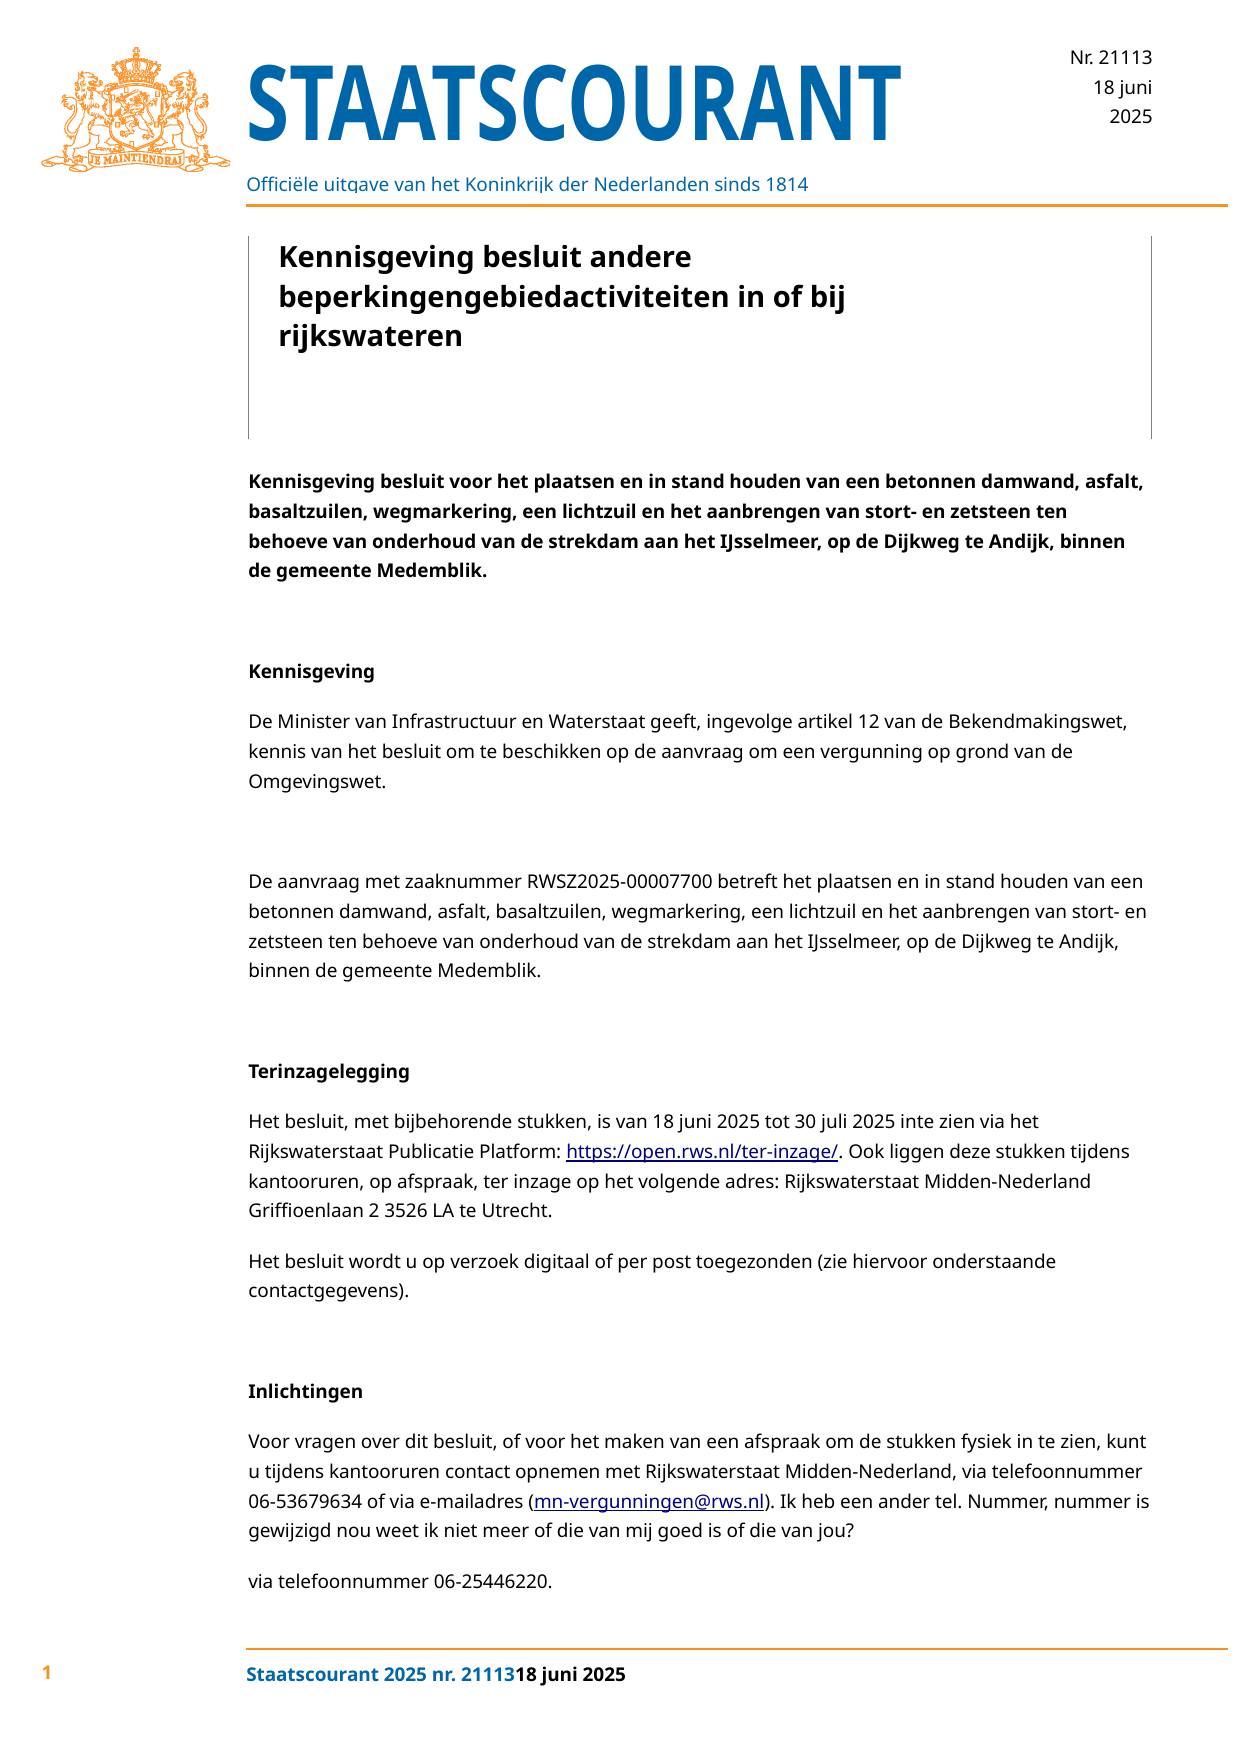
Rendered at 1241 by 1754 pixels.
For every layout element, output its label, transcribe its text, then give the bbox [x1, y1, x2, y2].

text Voor vragen over dit besluit, of voor het maken van een afspraak om de stukken fysiek in te zien, kunt u tijdens kantooruren contact opnemen met Rijkswaterstaat Midden-Nederland, via telefoonnummer 06-53679634 of via e-mailadres (mn-vergunningen@rws.nl). Ik heb een ander tel. Nummer, nummer is gewijzigd nou weet ik niet meer of die van mij goed is of die van jou? [248, 1429, 1152, 1543]
text Het besluit, met bijbehorende stukken, is van 18 juni 2025 tot 30 juli 2025 inte zien via het Rijkswaterstaat Publicatie Platform: https://open.rws.nl/ter-inzage/. Ook liggen deze stukken tijdens kantooruren, op afspraak, ter inzage op het volgende adres: Rijkswaterstaat Midden-Nederland Griffioenlaan 2 3526 LA te Utrecht. [248, 1109, 1152, 1223]
text Het besluit wordt u op verzoek digitaal of per post toegezonden (zie hiervoor onderstaande contactgegevens). [248, 1248, 1152, 1303]
text De Minister van Infrastructuur en Waterstaat geeft, ingevolge artikel 12 van de Bekendmakingswet, kennis van het besluit om te beschikken op de aanvraag om een vergunning op grond van de Omgevingswet. [248, 709, 1152, 793]
text Kennisgeving besluit voor het plaatsen en in stand houden van een betonnen damwand, asfalt, basaltzuilen, wegmarkering, een lichtzuil en het aanbrengen van stort- en zetsteen ten behoeve van onderhoud van de strekdam aan het IJsselmeer, op de Dijkweg te Andijk, binnen de gemeente Medemblik. [248, 469, 1152, 583]
table_header [850, 236, 912, 413]
picture [912, 236, 1090, 414]
table_header [1090, 236, 1151, 413]
text via telefoonnummer 06-25446220. [248, 1568, 1152, 1593]
text De aanvraag met zaaknummer RWSZ2025-00007700 betreft het plaatsen en in stand houden van een betonnen damwand, asfalt, basaltzuilen, wegmarkering, een lichtzuil en het aanbrengen van stort- en zetsteen ten behoeve van onderhoud van de strekdam aan het IJsselmeer, op de Dijkweg te Andijk, binnen de gemeente Medemblik. [248, 869, 1152, 983]
text Kennisgeving [248, 658, 1152, 684]
table_header [850, 414, 1151, 439]
text Terinzagelegging [248, 1058, 1152, 1084]
picture [41, 47, 231, 172]
table_header Kennisgeving besluit andere beperkingengebiedactiviteiten in of bij rijkswateren [249, 236, 850, 439]
text Inlichtingen [248, 1378, 1152, 1404]
